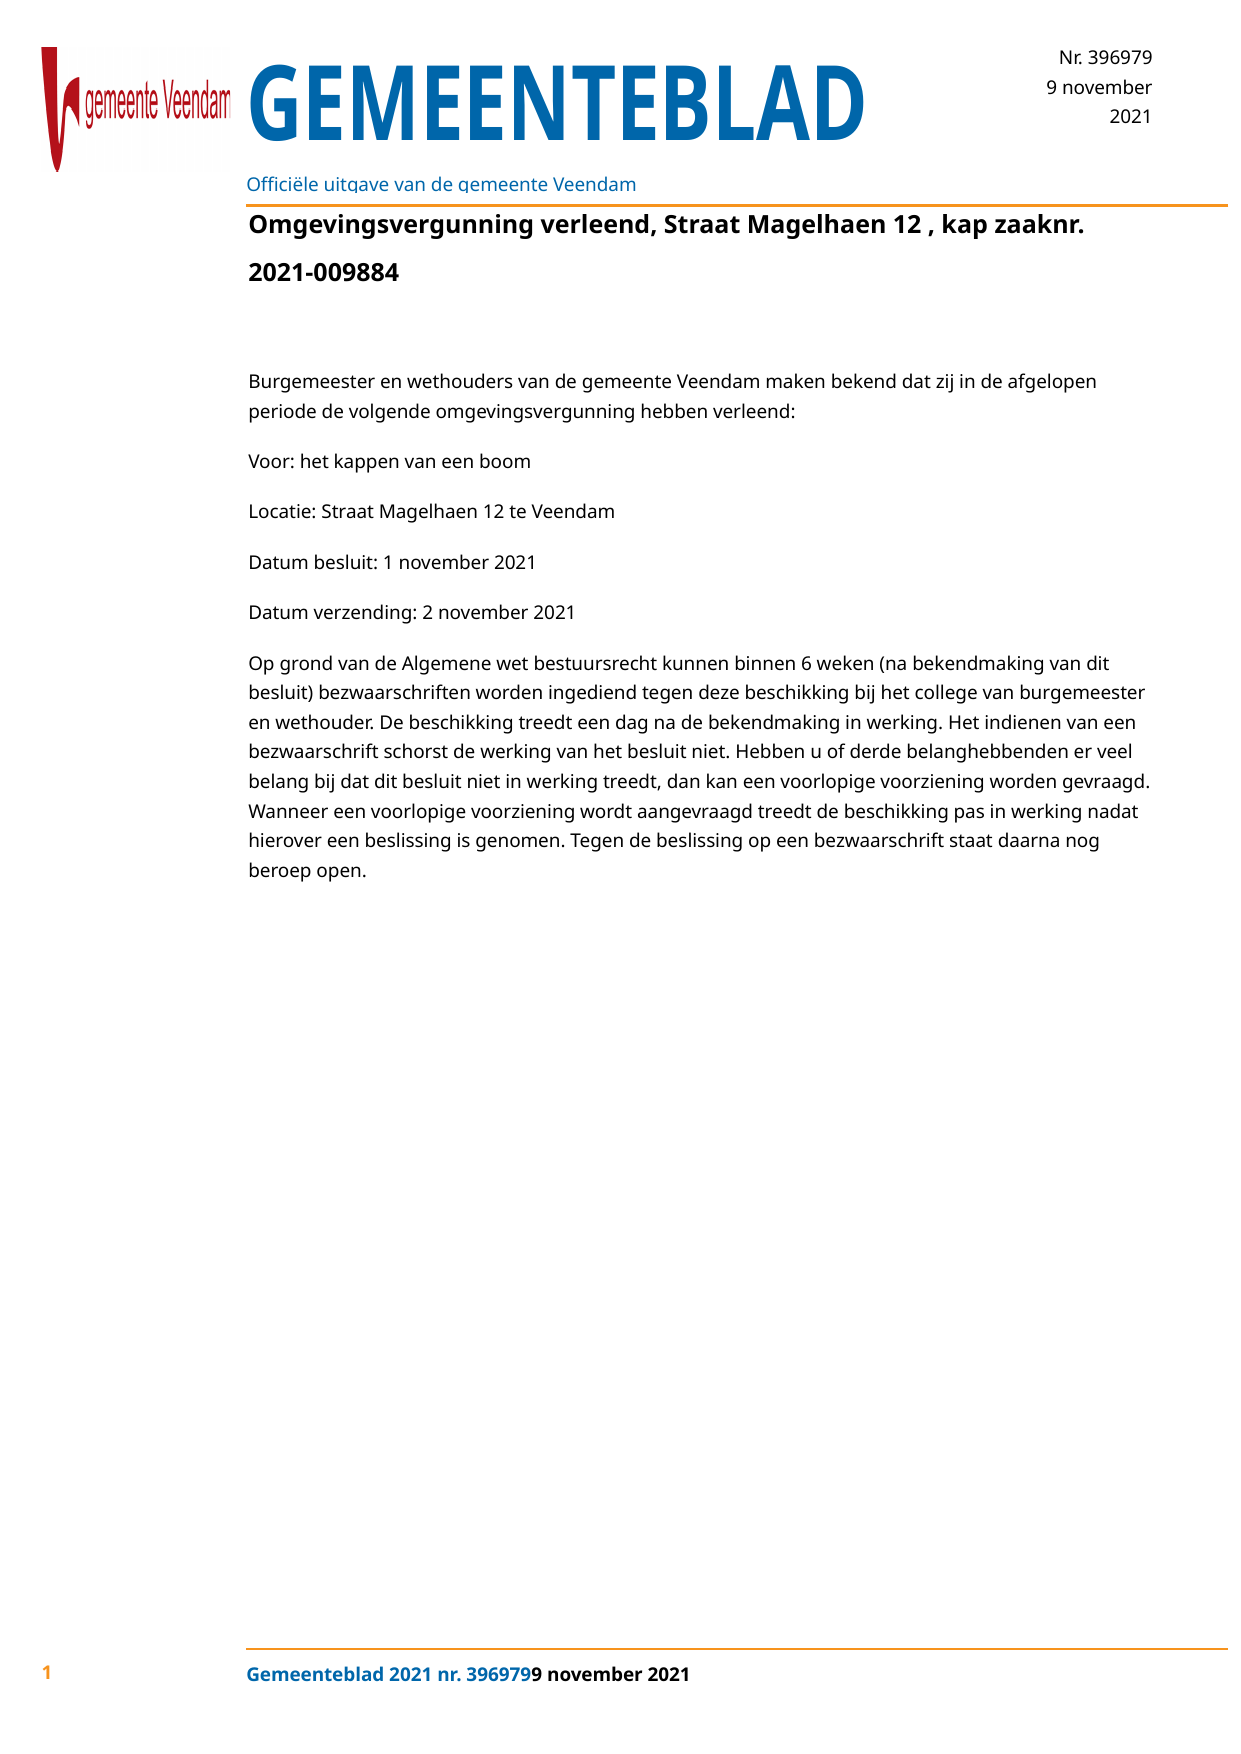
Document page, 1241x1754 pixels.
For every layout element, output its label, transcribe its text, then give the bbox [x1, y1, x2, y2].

text Locatie: Straat Magelhaen 12 te Veendam [248, 499, 1152, 524]
text Burgemeester en wethouders van de gemeente Veendam maken bekend dat zij in de afgelopen periode de volgende omgevingsvergunning hebben verleend: [248, 368, 1152, 424]
text Voor: het kappen van een boom [248, 448, 1152, 474]
text Omgevingsvergunning verleend, Straat Magelhaen 12 , kap zaaknr. 2021-009884 [248, 207, 1152, 288]
text Op grond van de Algemene wet bestuursrecht kunnen binnen 6 weken (na bekendmaking van dit besluit) bezwaarschriften worden ingediend tegen deze beschikking bij het college van burgemeester en wethouder. De beschikking treedt een dag na de bekendmaking in werking. Het indienen van een bezwaarschrift schorst de werking van het besluit niet. Hebben u of derde belanghebbenden er veel belang bij dat dit besluit niet in werking treedt, dan kan een voorlopige voorziening worden gevraagd. Wanneer een voorlopige voorziening wordt aangevraagd treedt de beschikking pas in werking nadat hierover een beslissing is genomen. Tegen de beslissing op een bezwaarschrift staat daarna nog beroep open. [248, 650, 1152, 883]
text Datum verzending: 2 november 2021 [248, 599, 1152, 625]
picture [41, 47, 231, 172]
text Datum besluit: 1 november 2021 [248, 549, 1152, 575]
